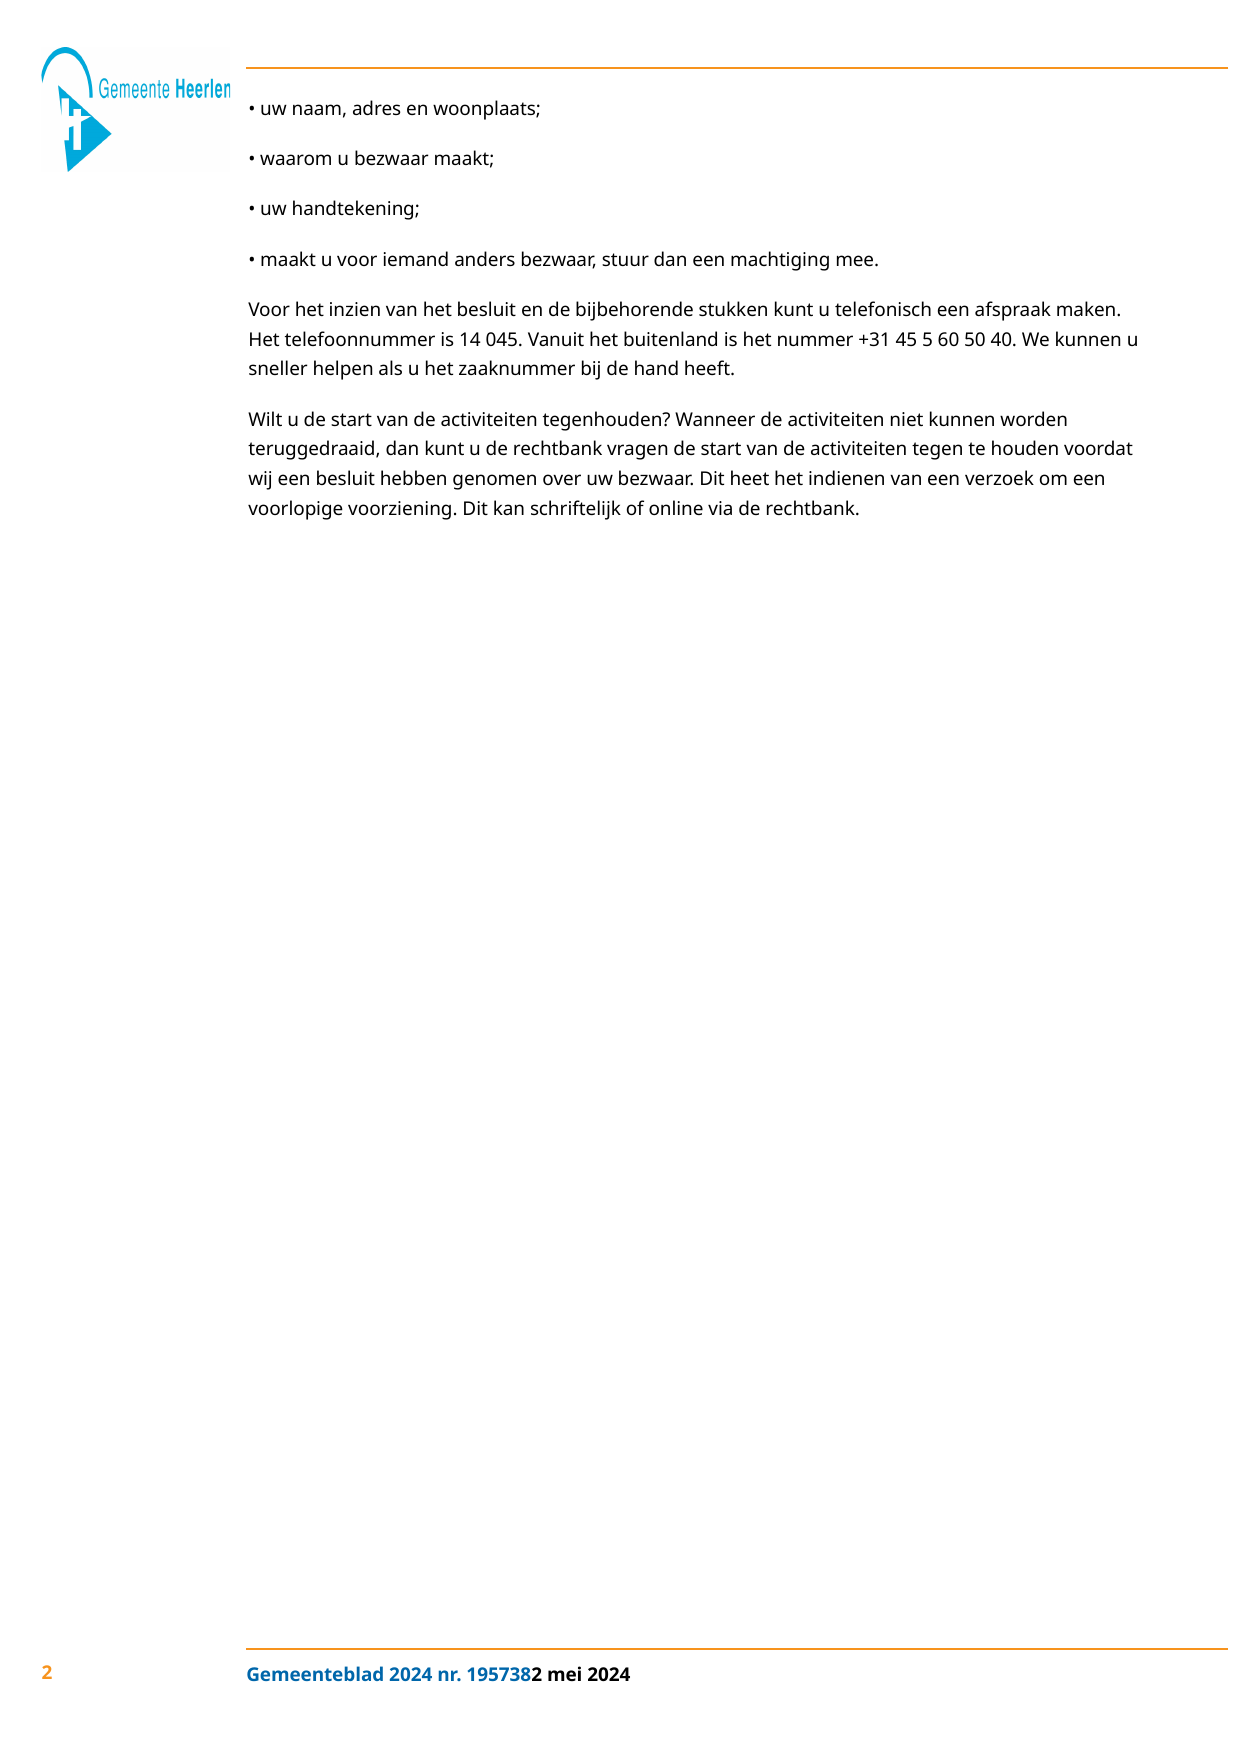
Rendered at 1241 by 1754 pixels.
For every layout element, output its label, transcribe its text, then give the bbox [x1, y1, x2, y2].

text • uw handtekening; [248, 196, 1152, 221]
text • waarom u bezwaar maakt; [248, 145, 1152, 171]
text • maakt u voor iemand anders bezwaar, stuur dan een machtiging mee. [248, 246, 1152, 272]
text Wilt u de start van de activiteiten tegenhouden? Wanneer de activiteiten niet kunnen worden teruggedraaid, dan kunt u de rechtbank vragen de start van de activiteiten tegen te houden voordat wij een besluit hebben genomen over uw bezwaar. Dit heet het indienen van een verzoek om een voorlopige voorziening. Dit kan schriftelijk of online via de rechtbank. [248, 406, 1152, 521]
text Voor het inzien van het besluit en de bijbehorende stukken kunt u telefonisch een afspraak maken. Het telefoonnummer is 14 045. Vanuit het buitenland is het nummer +31 45 5 60 50 40. We kunnen u sneller helpen als u het zaaknummer bij de hand heeft. [248, 296, 1152, 381]
text • uw naam, adres en woonplaats; [248, 95, 1152, 121]
picture [41, 47, 231, 172]
picture [41, 47, 59, 70]
